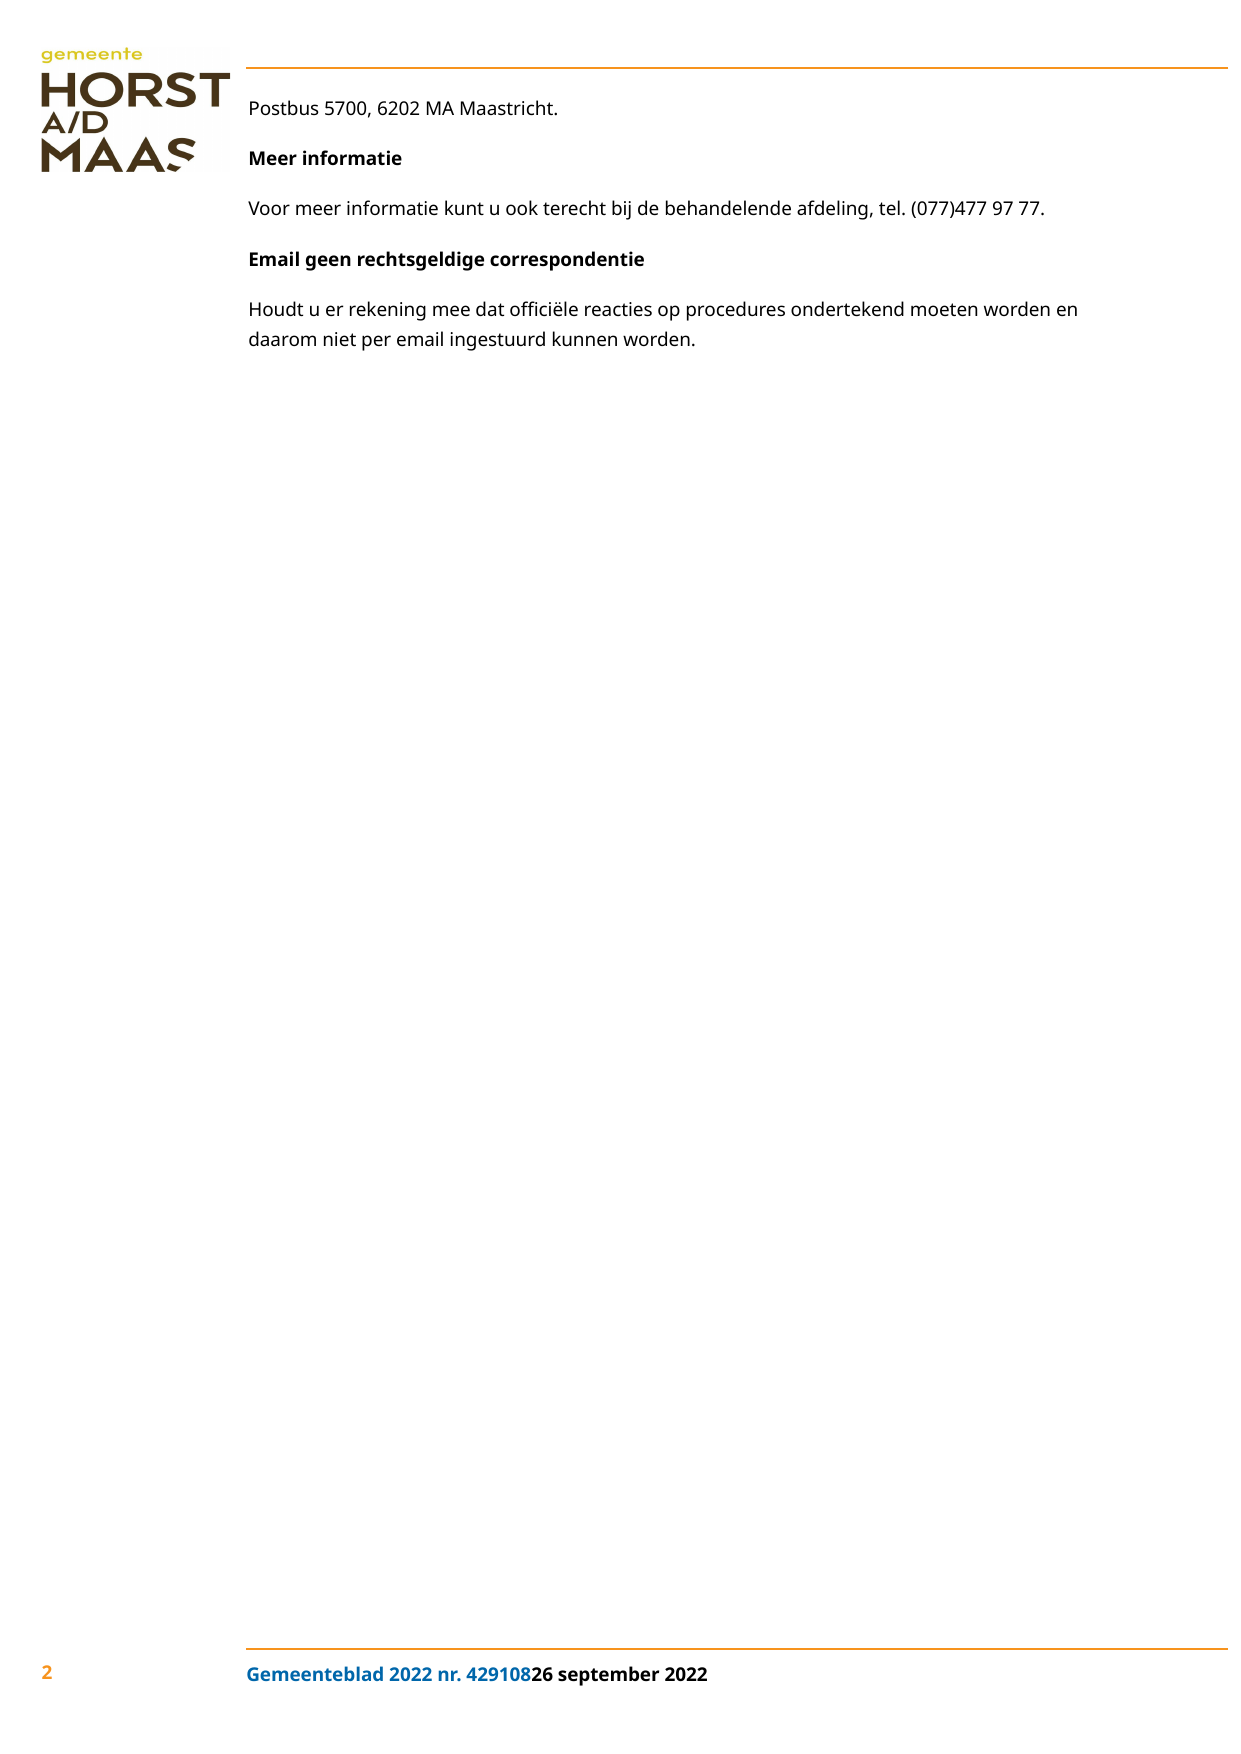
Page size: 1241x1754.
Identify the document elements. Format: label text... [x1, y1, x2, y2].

text Houdt u er rekening mee dat officiële reacties op procedures ondertekend moeten worden en daarom niet per email ingestuurd kunnen worden. [248, 296, 1152, 352]
text Voor meer informatie kunt u ook terecht bij de behandelende afdeling, tel. (077)477 97 77. [248, 196, 1152, 221]
text Meer informatie [248, 145, 1152, 171]
picture [41, 47, 231, 172]
text Postbus 5700, 6202 MA Maastricht. [248, 95, 1152, 121]
text Email geen rechtsgeldige correspondentie [248, 246, 1152, 272]
